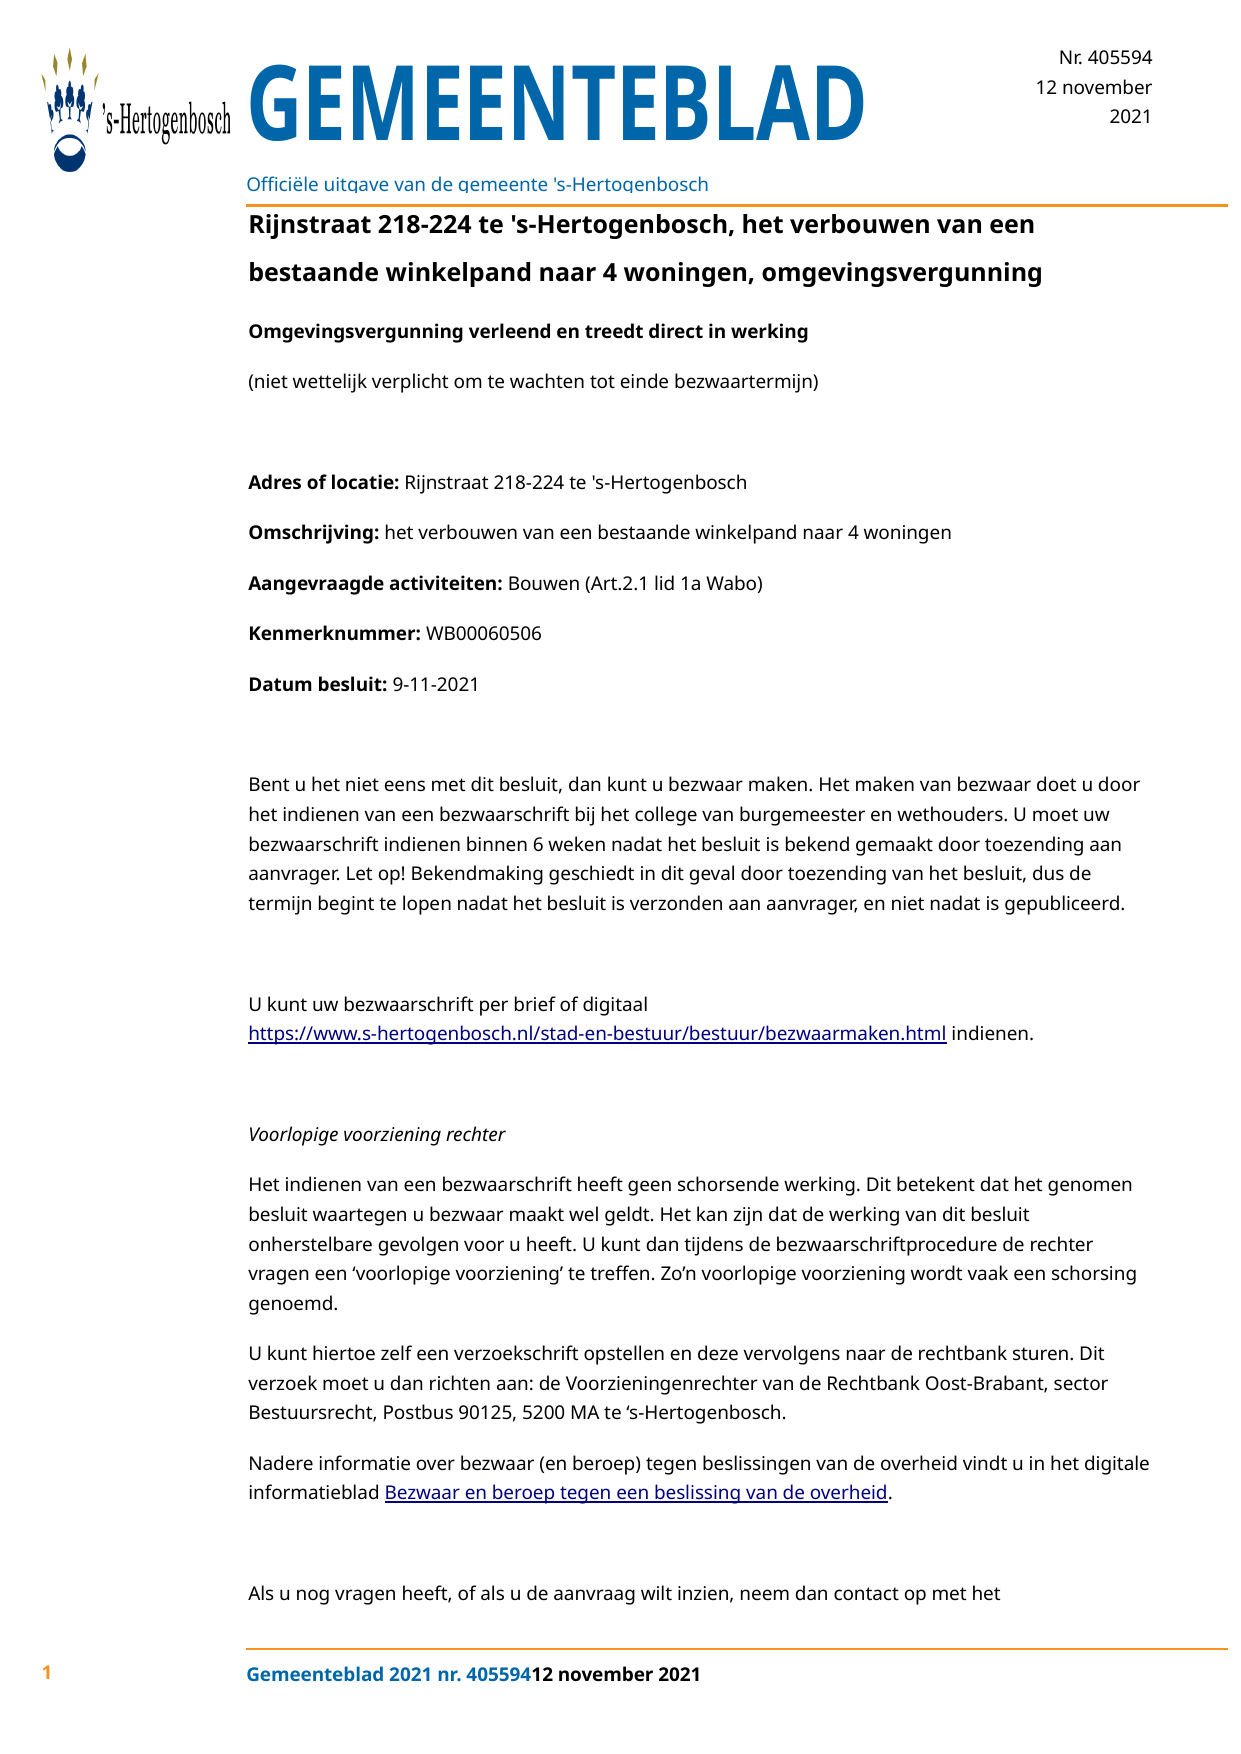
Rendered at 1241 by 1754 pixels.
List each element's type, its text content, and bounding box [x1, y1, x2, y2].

text Omschrijving: het verbouwen van een bestaande winkelpand naar 4 woningen [248, 519, 1152, 545]
text U kunt hiertoe zelf een verzoekschrift opstellen en deze vervolgens naar de rechtbank sturen. Dit verzoek moet u dan richten aan: de Voorzieningenrechter van de Rechtbank Oost-Brabant, sector Bestuursrecht, Postbus 90125, 5200 MA te ‘s-Hertogenbosch. [248, 1340, 1152, 1425]
text Kenmerknummer: WB00060506 [248, 620, 1152, 646]
text Adres of locatie: Rijnstraat 218-224 te 's-Hertogenbosch [248, 469, 1152, 495]
text Het indienen van een bezwaarschrift heeft geen schorsende werking. Dit betekent dat het genomen besluit waartegen u bezwaar maakt wel geldt. Het kan zijn dat de werking van dit besluit onherstelbare gevolgen voor u heeft. U kunt dan tijdens de bezwaarschriftprocedure de rechter vragen een ‘voorlopige voorziening’ te treffen. Zo’n voorlopige voorziening wordt vaak een schorsing genoemd. [248, 1172, 1152, 1316]
picture [41, 47, 231, 172]
text Omgevingsvergunning verleend en treedt direct in werking [248, 318, 1152, 344]
text Datum besluit: 9-11-2021 [248, 671, 1152, 697]
text Rijnstraat 218-224 te 's-Hertogenbosch, het verbouwen van een bestaande winkelpand naar 4 woningen, omgevingsvergunning [248, 207, 1152, 288]
text Aangevraagde activiteiten: Bouwen (Art.2.1 lid 1a Wabo) [248, 570, 1152, 596]
text Als u nog vragen heeft, of als u de aanvraag wilt inzien, neem dan contact op met het [248, 1580, 1152, 1606]
text Voorlopige voorziening rechter [248, 1121, 1152, 1147]
text Nadere informatie over bezwaar (en beroep) tegen beslissingen van de overheid vindt u in het digitale informatieblad Bezwaar en beroep tegen een beslissing van de overheid. [248, 1450, 1152, 1505]
text U kunt uw bezwaarschrift per brief of digitaal https://www.s-hertogenbosch.nl/stad-en-bestuur/bestuur/bezwaarmaken.html indienen. [248, 991, 1152, 1046]
text Bent u het niet eens met dit besluit, dan kunt u bezwaar maken. Het maken van bezwaar doet u door het indienen van een bezwaarschrift bij het college van burgemeester en wethouders. U moet uw bezwaarschrift indienen binnen 6 weken nadat het besluit is bekend gemaakt door toezending aan aanvrager. Let op! Bekendmaking geschiedt in dit geval door toezending van het besluit, dus de termijn begint te lopen nadat het besluit is verzonden aan aanvrager, en niet nadat is gepubliceerd. [248, 772, 1152, 916]
text (niet wettelijk verplicht om te wachten tot einde bezwaartermijn) [248, 368, 1152, 394]
